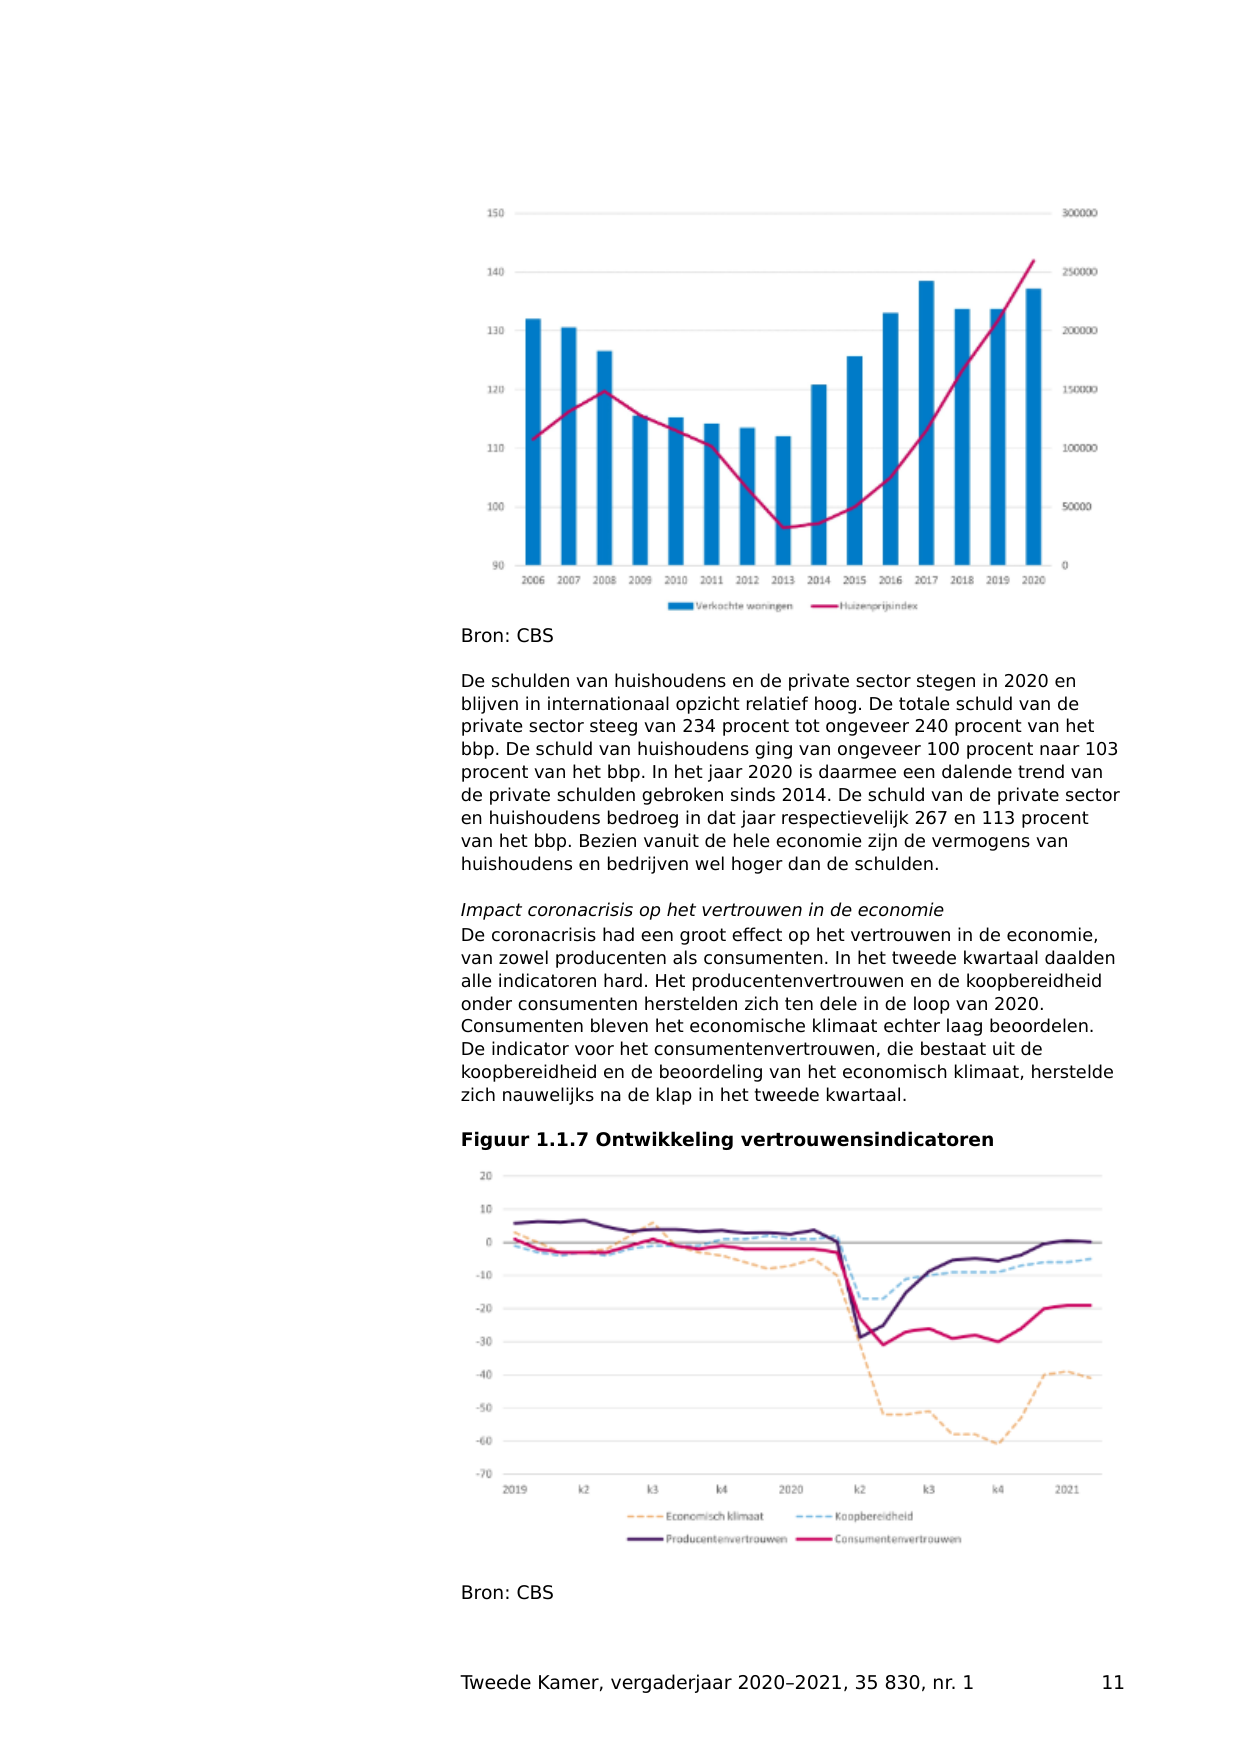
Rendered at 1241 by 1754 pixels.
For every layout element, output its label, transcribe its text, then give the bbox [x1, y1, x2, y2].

text Bron: CBS [461, 1582, 1125, 1604]
text De coronacrisis had een groot effect op het vertrouwen in de economie, van zowel producenten als consumenten. In het tweede kwartaal daalden alle indicatoren hard. Het producentenvertrouwen en de koopbereidheid onder consumenten herstelden zich ten dele in de loop van 2020. Consumenten bleven het economische klimaat echter laag beoordelen. De indicator voor het consumentenvertrouwen, die bestaat uit de koopbereidheid en de beoordeling van het economisch klimaat, herstelde zich nauwelijks na de klap in het tweede kwartaal. [461, 923, 1125, 1106]
text Bron: CBS [461, 625, 1125, 647]
text Impact coronacrisis op het vertrouwen in de economie [461, 898, 1125, 921]
text De schulden van huishoudens en de private sector stegen in 2020 en blijven in internationaal opzicht relatief hoog. De totale schuld van de private sector steeg van 234 procent tot ongeveer 240 procent van het bbp. De schuld van huishoudens ging van ongeveer 100 procent naar 103 procent van het bbp. In het jaar 2020 is daarmee een dalende trend van de private schulden gebroken sinds 2014. De schuld van de private sector en huishoudens bedroeg in dat jaar respectievelijk 267 en 113 procent van het bbp. Bezien vanuit de hele economie zijn de vermogens van huishoudens en bedrijven wel hoger dan de schulden. [461, 669, 1125, 875]
title Figuur 1.1.7 Ontwikkeling vertrouwensindicatoren [461, 1129, 1125, 1151]
